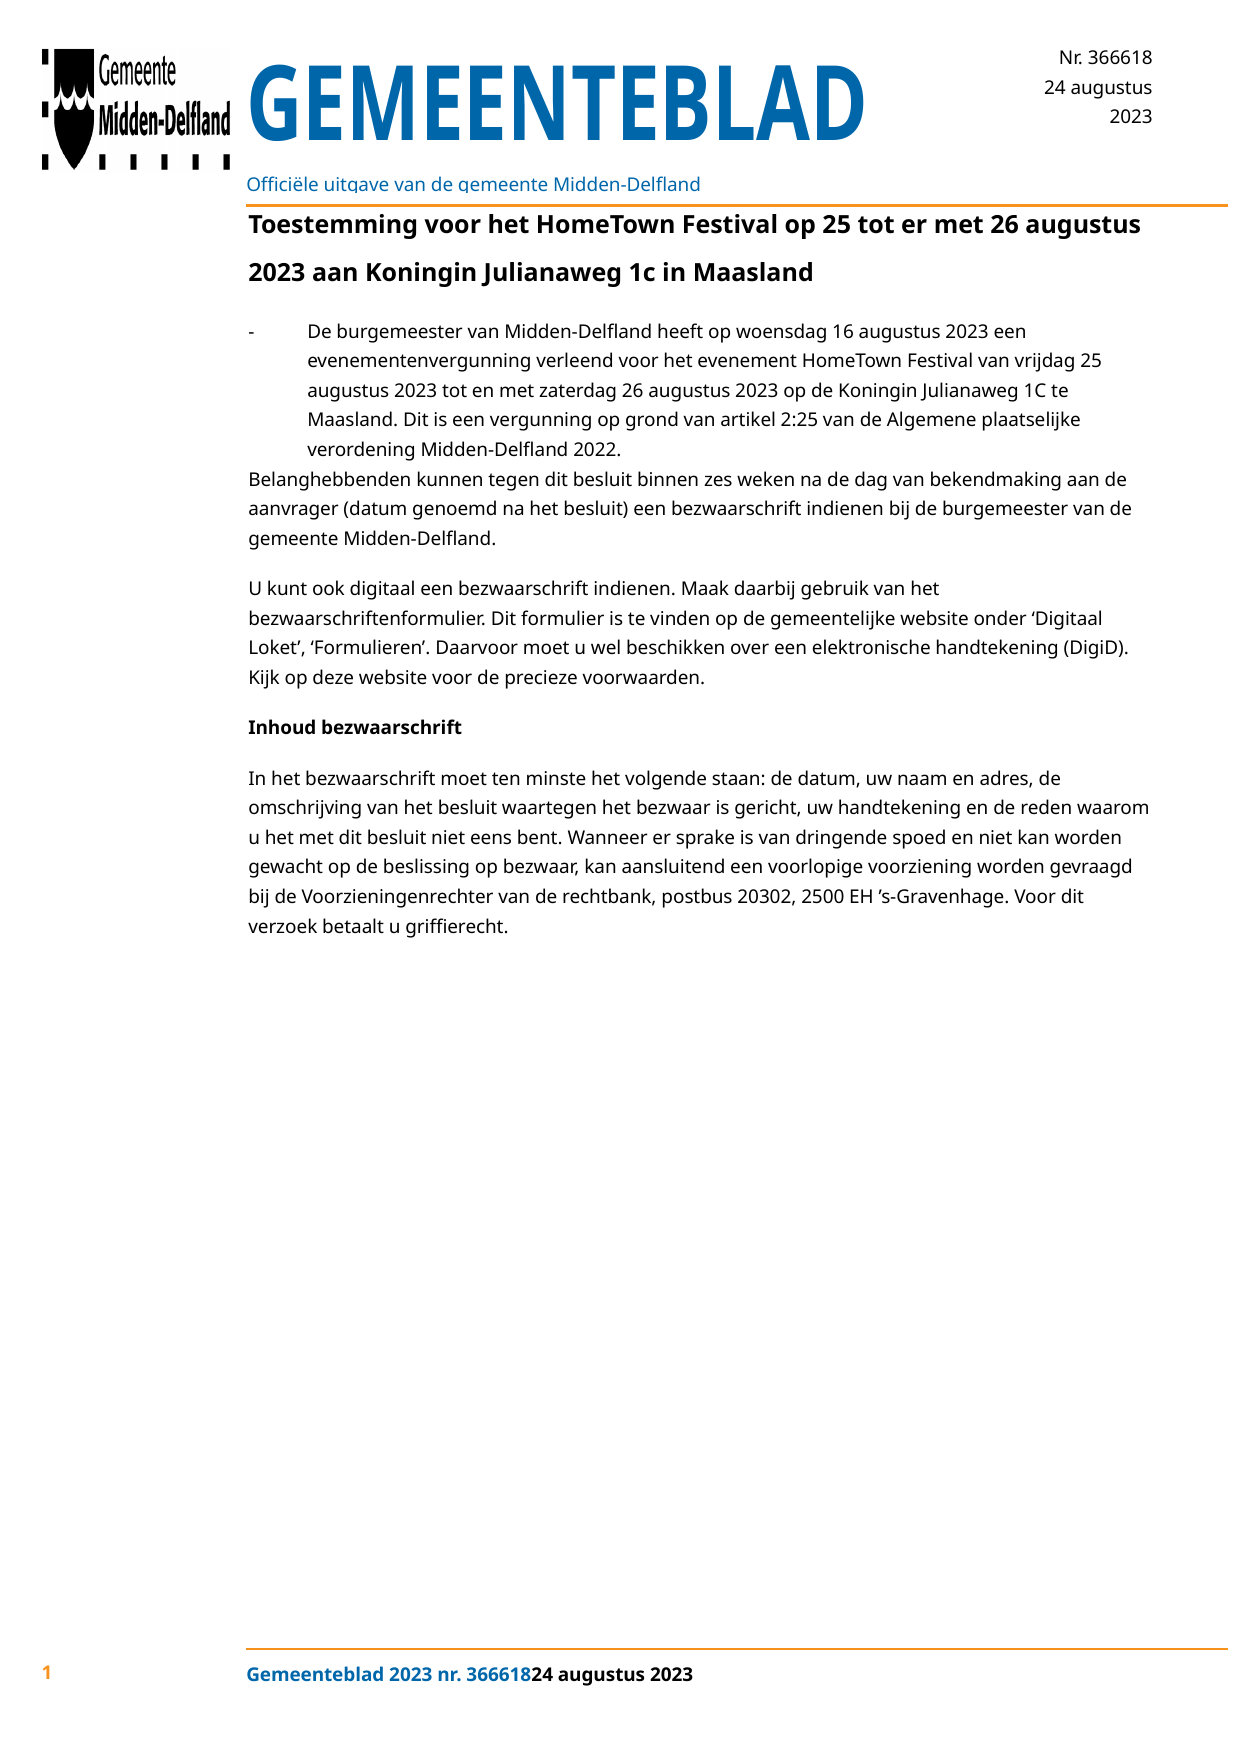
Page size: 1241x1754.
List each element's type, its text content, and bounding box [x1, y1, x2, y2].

text Inhoud bezwaarschrift [248, 714, 1152, 740]
text U kunt ook digitaal een bezwaarschrift indienen. Maak daarbij gebruik van het bezwaarschriftenformulier. Dit formulier is te vinden op de gemeentelijke website onder ‘Digitaal Loket’, ‘Formulieren’. Daarvoor moet u wel beschikken over een elektronische handtekening (DigiD). Kijk op deze website voor de precieze voorwaarden. [248, 575, 1152, 690]
list De burgemeester van Midden-Delfland heeft op woensdag 16 augustus 2023 een evenementenvergunning verleend voor het evenement HomeTown Festival van vrijdag 25 augustus 2023 tot en met zaterdag 26 augustus 2023 op de Koningin Julianaweg 1C te Maasland. Dit is een vergunning op grond van artikel 2:25 van de Algemene plaatselijke verordening Midden-Delfland 2022. [248, 318, 1152, 462]
picture [41, 47, 231, 172]
text In het bezwaarschrift moet ten minste het volgende staan: de datum, uw naam en adres, de omschrijving van het besluit waartegen het bezwaar is gericht, uw handtekening en de reden waarom u het met dit besluit niet eens bent. Wanneer er sprake is van dringende spoed en niet kan worden gewacht op de beslissing op bezwaar, kan aansluitend een voorlopige voorziening worden gevraagd bij de Voorzieningenrechter van de rechtbank, postbus 20302, 2500 EH ’s-Gravenhage. Voor dit verzoek betaalt u griffierecht. [248, 765, 1152, 939]
text Toestemming voor het HomeTown Festival op 25 tot er met 26 augustus 2023 aan Koningin Julianaweg 1c in Maasland [248, 207, 1152, 288]
text Belanghebbenden kunnen tegen dit besluit binnen zes weken na de dag van bekendmaking aan de aanvrager (datum genoemd na het besluit) een bezwaarschrift indienen bij de burgemeester van de gemeente Midden-Delfland. [248, 466, 1152, 551]
